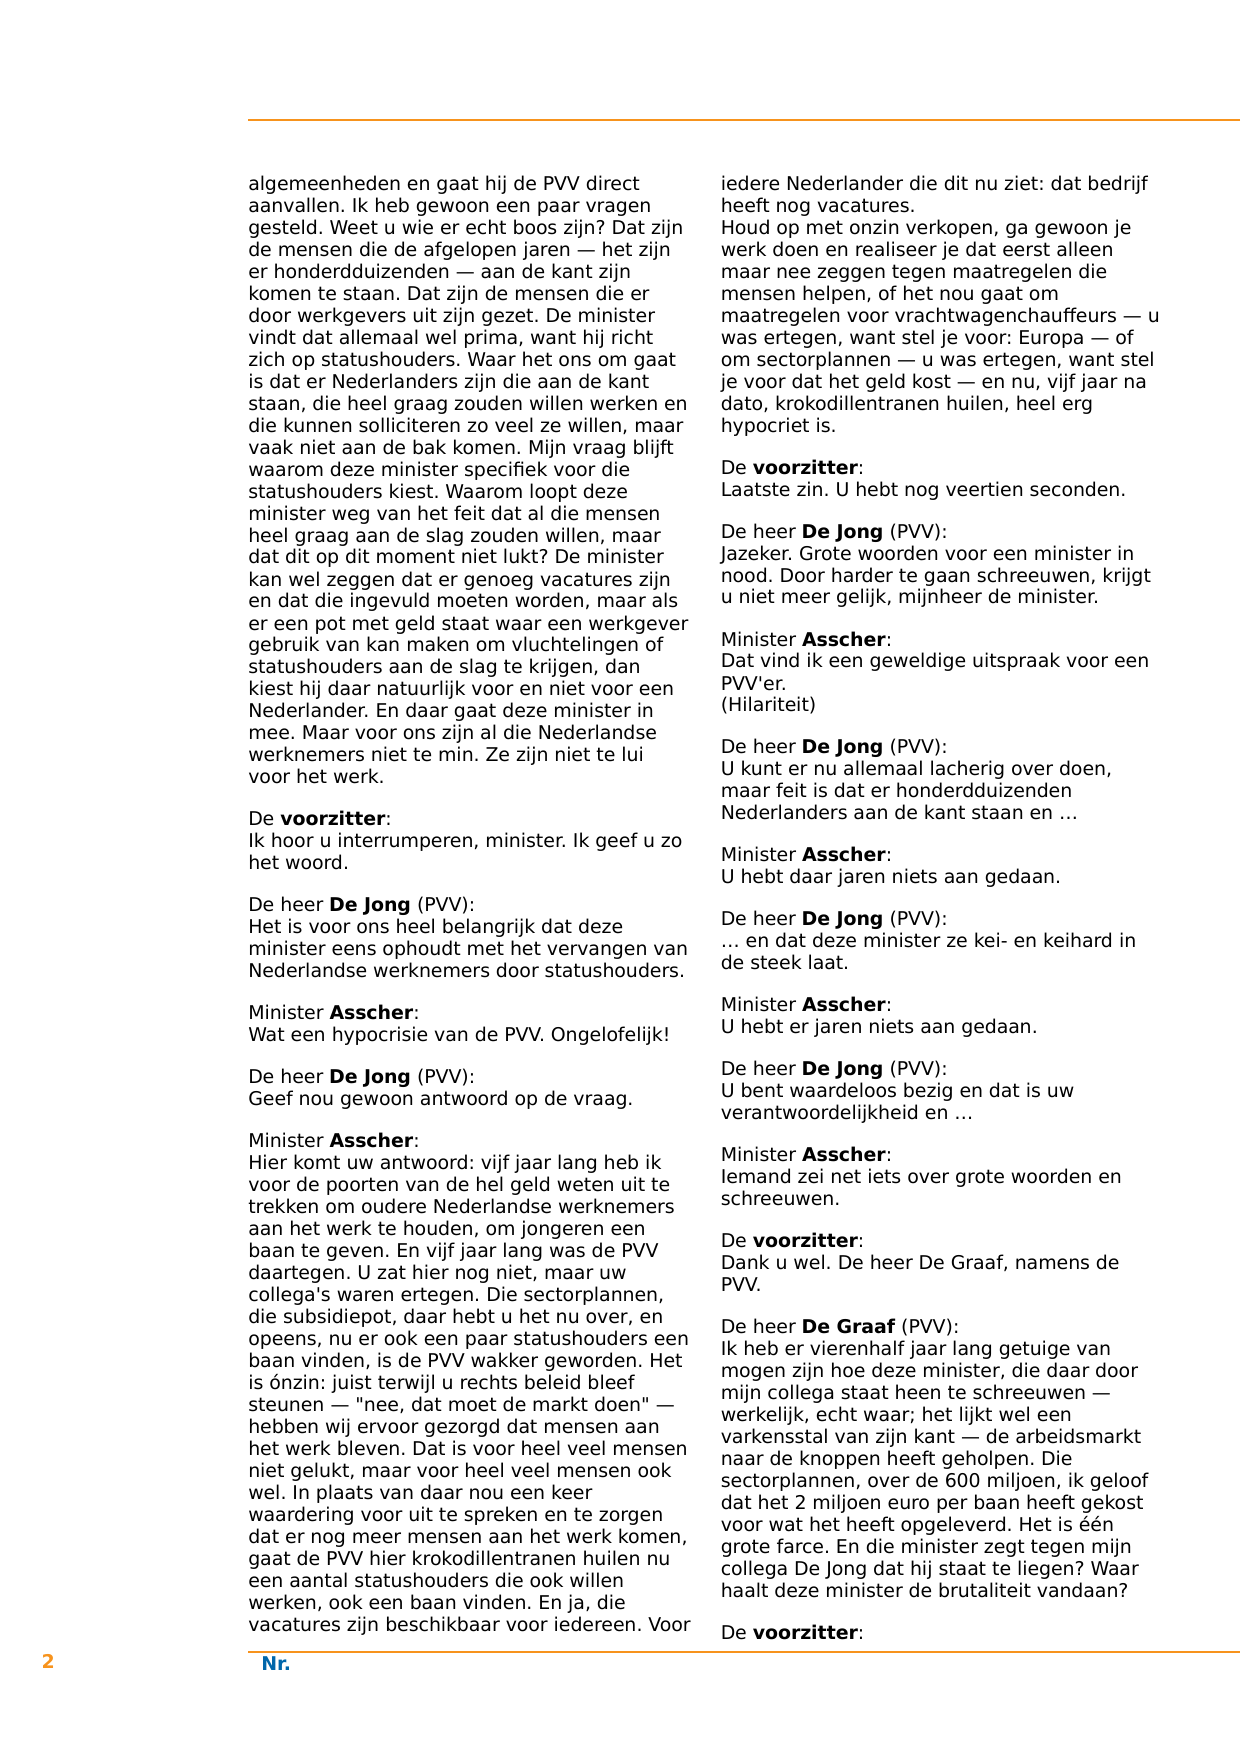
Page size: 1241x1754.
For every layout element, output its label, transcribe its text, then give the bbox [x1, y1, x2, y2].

text Iemand zei net iets over grote woorden en schreeuwen. [721, 1166, 1163, 1210]
text Minister Asscher: [721, 994, 1163, 1016]
text De heer De Jong (PVV): [721, 736, 1163, 758]
text … en dat deze minister ze kei- en keihard in de steek laat. [721, 930, 1163, 974]
text De heer De Jong (PVV): [248, 894, 691, 916]
text Dank u wel. De heer De Graaf, namens de PVV. [721, 1252, 1163, 1296]
text Minister Asscher: [248, 1130, 691, 1152]
text De voorzitter: [721, 1622, 1163, 1644]
text Minister Asscher: [721, 1144, 1163, 1166]
text (Hilariteit) [721, 694, 1163, 716]
text De voorzitter: [721, 1230, 1163, 1252]
text iedere Nederlander die dit nu ziet: dat bedrijf heeft nog vacatures. [721, 173, 1163, 217]
text Minister Asscher: [721, 628, 1163, 650]
text Hier komt uw antwoord: vijf jaar lang heb ik voor de poorten van de hel geld weten uit te trekken om oudere Nederlandse werknemers aan het werk te houden, om jongeren een baan te geven. En vijf jaar lang was de PVV daartegen. U zat hier nog niet, maar uw collega's waren ertegen. Die sectorplannen, die subsidiepot, daar hebt u het nu over, en opeens, nu er ook een paar statushouders een baan vinden, is de PVV wakker geworden. Het is ónzin: juist terwijl u rechts beleid bleef steunen — "nee, dat moet de markt doen" — hebben wij ervoor gezorgd dat mensen aan het werk bleven. Dat is voor heel veel mensen niet gelukt, maar voor heel veel mensen ook wel. In plaats van daar nou een keer waardering voor uit te spreken en te zorgen dat er nog meer mensen aan het werk komen, gaat de PVV hier krokodillentranen huilen nu een aantal statushouders die ook willen werken, ook een baan vinden. En ja, die vacatures zijn beschikbaar voor iedereen. Voor [248, 1152, 691, 1636]
text Het is voor ons heel belangrijk dat deze minister eens ophoudt met het vervangen van Nederlandse werknemers door statushouders. [248, 916, 691, 982]
text algemeenheden en gaat hij de PVV direct aanvallen. Ik heb gewoon een paar vragen gesteld. Weet u wie er echt boos zijn? Dat zijn de mensen die de afgelopen jaren — het zijn er honderdduizenden — aan de kant zijn komen te staan. Dat zijn de mensen die er door werkgevers uit zijn gezet. De minister vindt dat allemaal wel prima, want hij richt zich op statushouders. Waar het ons om gaat is dat er Nederlanders zijn die aan de kant staan, die heel graag zouden willen werken en die kunnen solliciteren zo veel ze willen, maar vaak niet aan de bak komen. Mijn vraag blijft waarom deze minister specifiek voor die statushouders kiest. Waarom loopt deze minister weg van het feit dat al die mensen heel graag aan de slag zouden willen, maar dat dit op dit moment niet lukt? De minister kan wel zeggen dat er genoeg vacatures zijn en dat die ingevuld moeten worden, maar als er een pot met geld staat waar een werkgever gebruik van kan maken om vluchtelingen of statushouders aan de slag te krijgen, dan kiest hij daar natuurlijk voor en niet voor een Nederlander. En daar gaat deze minister in mee. Maar voor ons zijn al die Nederlandse werknemers niet te min. Ze zijn niet te lui voor het werk. [248, 173, 691, 788]
text U hebt er jaren niets aan gedaan. [721, 1016, 1163, 1038]
text De voorzitter: [248, 808, 691, 830]
text Laatste zin. U hebt nog veertien seconden. [721, 478, 1163, 501]
text De heer De Jong (PVV): [721, 908, 1163, 930]
text Minister Asscher: [721, 844, 1163, 866]
text De voorzitter: [721, 457, 1163, 478]
text Ik hoor u interrumperen, minister. Ik geef u zo het woord. [248, 830, 691, 874]
text Jazeker. Grote woorden voor een minister in nood. Door harder te gaan schreeuwen, krijgt u niet meer gelijk, mijnheer de minister. [721, 542, 1163, 608]
text De heer De Jong (PVV): [721, 1058, 1163, 1080]
text U kunt er nu allemaal lacherig over doen, maar feit is dat er honderdduizenden Nederlanders aan de kant staan en … [721, 758, 1163, 824]
text Dat vind ik een geweldige uitspraak voor een PVV'er. [721, 650, 1163, 694]
text Ik heb er vierenhalf jaar lang getuige van mogen zijn hoe deze minister, die daar door mijn collega staat heen te schreeuwen — werkelijk, echt waar; het lijkt wel een varkensstal van zijn kant — de arbeidsmarkt naar de knoppen heeft geholpen. Die sectorplannen, over de 600 miljoen, ik geloof dat het 2 miljoen euro per baan heeft gekost voor wat het heeft opgeleverd. Het is één grote farce. En die minister zegt tegen mijn collega De Jong dat hij staat te liegen? Waar haalt deze minister de brutaliteit vandaan? [721, 1338, 1163, 1602]
text Wat een hypocrisie van de PVV. Ongelofelijk! [248, 1024, 691, 1046]
text U hebt daar jaren niets aan gedaan. [721, 866, 1163, 888]
text U bent waardeloos bezig en dat is uw verantwoordelijkheid en … [721, 1080, 1163, 1124]
text Houd op met onzin verkopen, ga gewoon je werk doen en realiseer je dat eerst alleen maar nee zeggen tegen maatregelen die mensen helpen, of het nou gaat om maatregelen voor vrachtwagenchauffeurs — u was ertegen, want stel je voor: Europa — of om sectorplannen — u was ertegen, want stel je voor dat het geld kost — en nu, vijf jaar na dato, krokodillentranen huilen, heel erg hypocriet is. [721, 217, 1163, 437]
text Geef nou gewoon antwoord op de vraag. [248, 1088, 691, 1110]
text De heer De Jong (PVV): [248, 1066, 691, 1088]
text Minister Asscher: [248, 1002, 691, 1024]
text De heer De Jong (PVV): [721, 521, 1163, 542]
text De heer De Graaf (PVV): [721, 1316, 1163, 1338]
